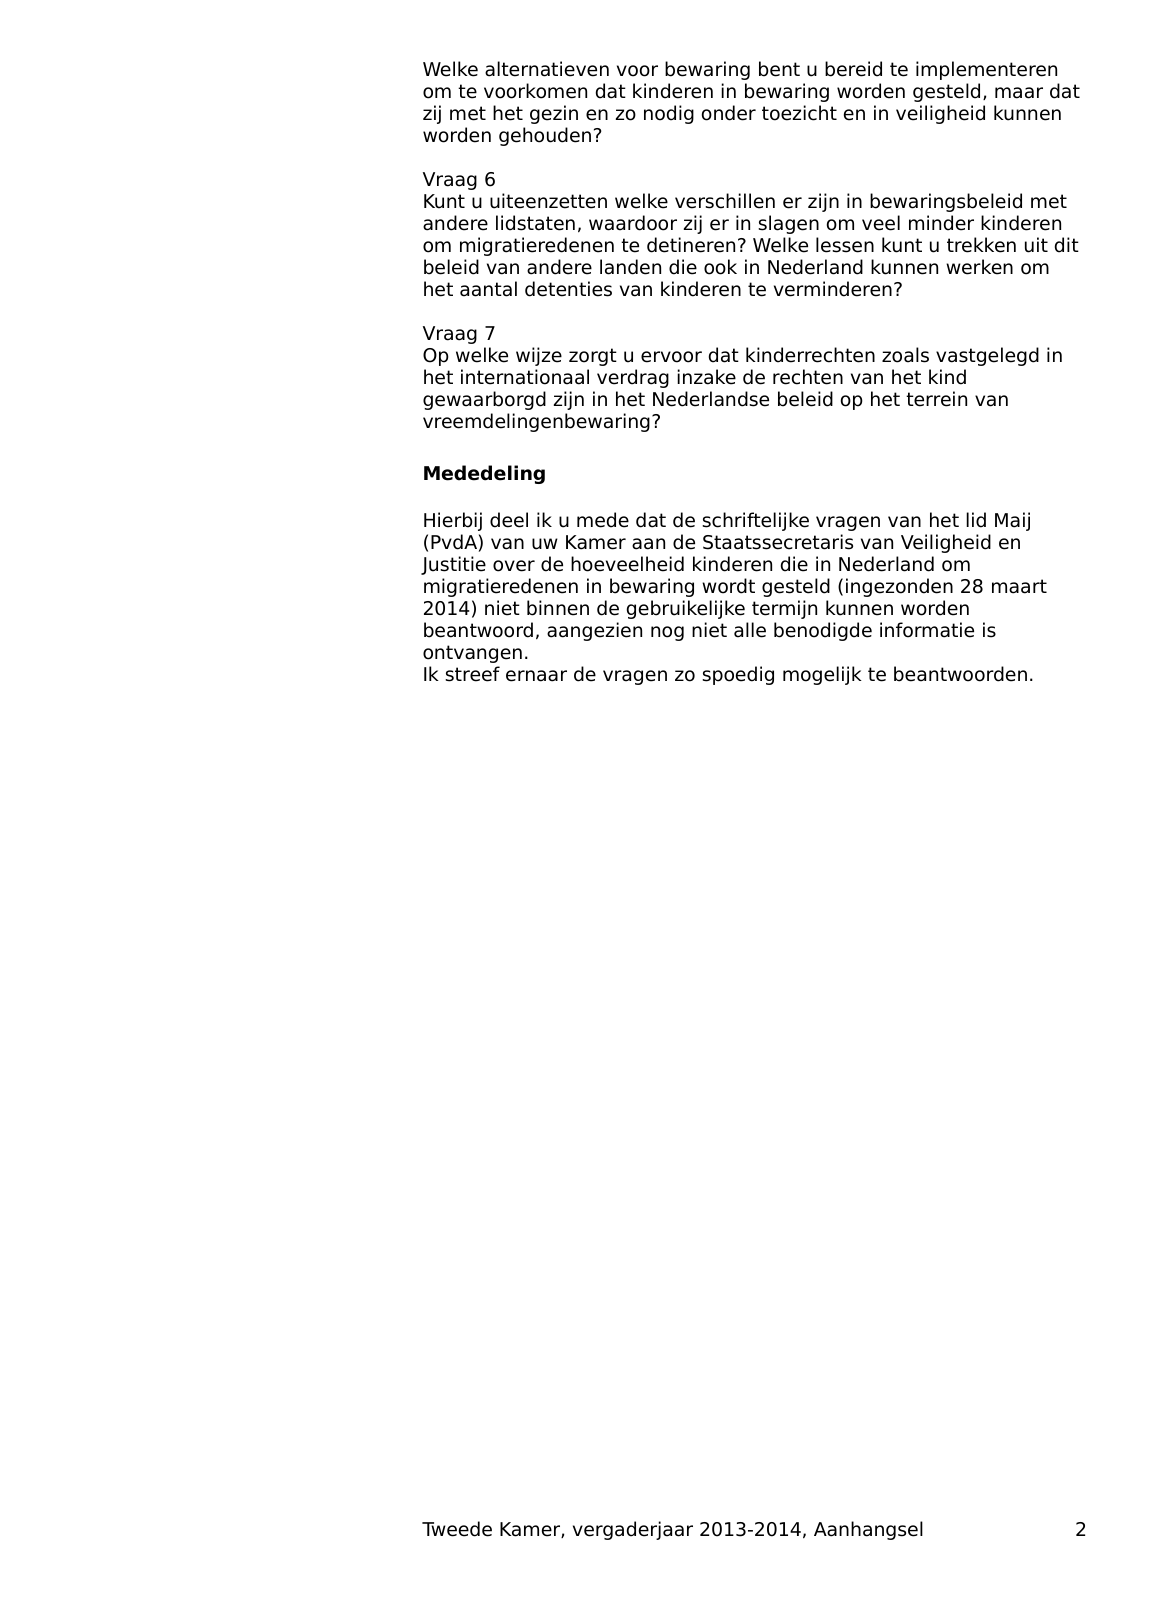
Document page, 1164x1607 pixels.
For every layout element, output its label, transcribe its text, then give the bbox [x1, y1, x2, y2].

text Op welke wijze zorgt u ervoor dat kinderrechten zoals vastgelegd in het internationaal verdrag inzake de rechten van het kind gewaarborgd zijn in het Nederlandse beleid op het terrein van vreemdelingenbewaring? [422, 345, 1087, 433]
text Kunt u uiteenzetten welke verschillen er zijn in bewaringsbeleid met andere lidstaten, waardoor zij er in slagen om veel minder kinderen om migratieredenen te detineren? Welke lessen kunt u trekken uit dit beleid van andere landen die ook in Nederland kunnen werken om het aantal detenties van kinderen te verminderen? [422, 191, 1087, 301]
text Vraag 6 [422, 169, 1087, 191]
text Ik streef ernaar de vragen zo spoedig mogelijk te beantwoorden. [422, 664, 1087, 686]
text Vraag 7 [422, 323, 1087, 345]
text Welke alternatieven voor bewaring bent u bereid te implementeren om te voorkomen dat kinderen in bewaring worden gesteld, maar dat zij met het gezin en zo nodig onder toezicht en in veiligheid kunnen worden gehouden? [422, 59, 1087, 147]
subtitle Mededeling [422, 463, 1087, 485]
text Hierbij deel ik u mede dat de schriftelijke vragen van het lid Maij (PvdA) van uw Kamer aan de Staatssecretaris van Veiligheid en Justitie over de hoeveelheid kinderen die in Nederland om migratieredenen in bewaring wordt gesteld (ingezonden 28 maart 2014) niet binnen de gebruikelijke termijn kunnen worden beantwoord, aangezien nog niet alle benodigde informatie is ontvangen. [422, 510, 1087, 664]
